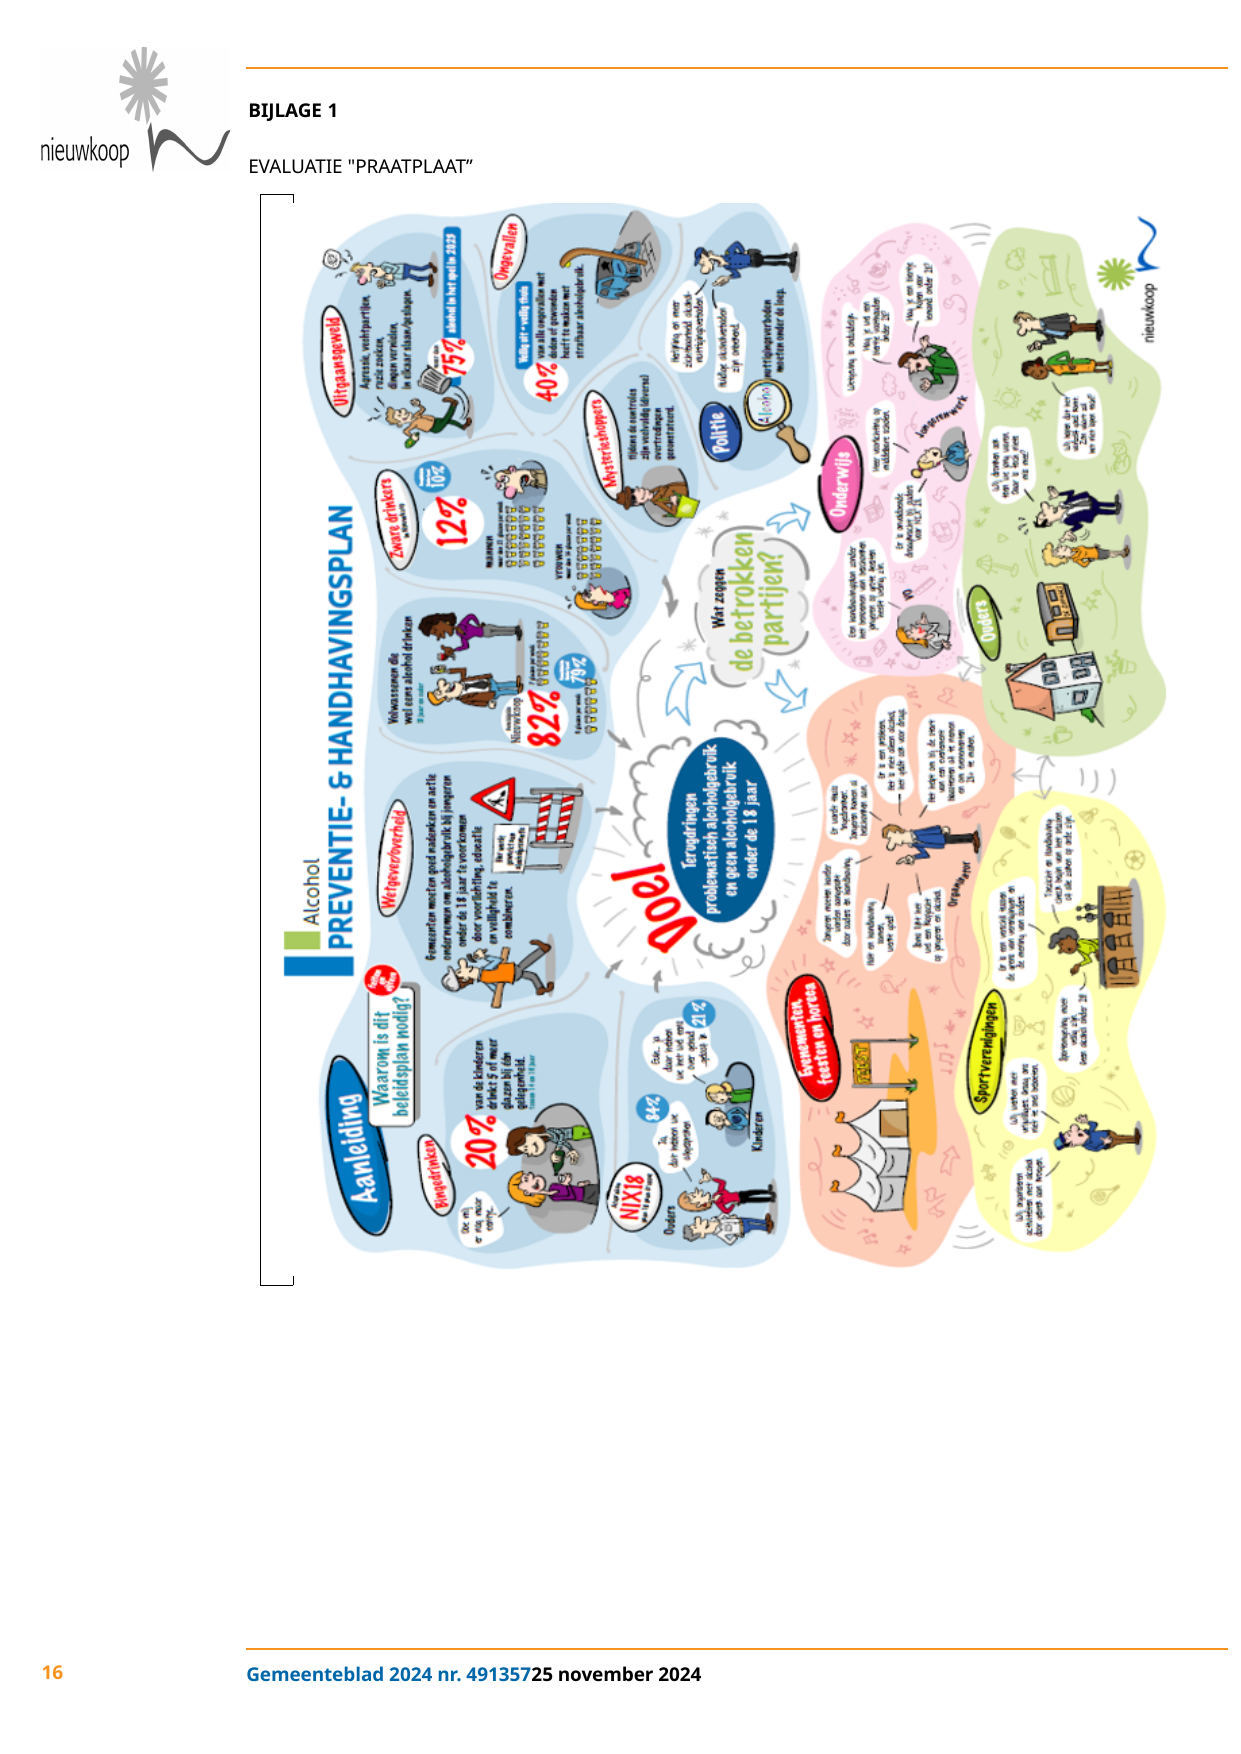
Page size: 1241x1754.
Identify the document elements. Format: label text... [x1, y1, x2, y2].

picture [41, 47, 231, 172]
text BIJLAGE 1 [248, 95, 1152, 123]
picture [268, 203, 1173, 1276]
text EVALUATIE "PRAATPLAAT” [248, 153, 1152, 179]
